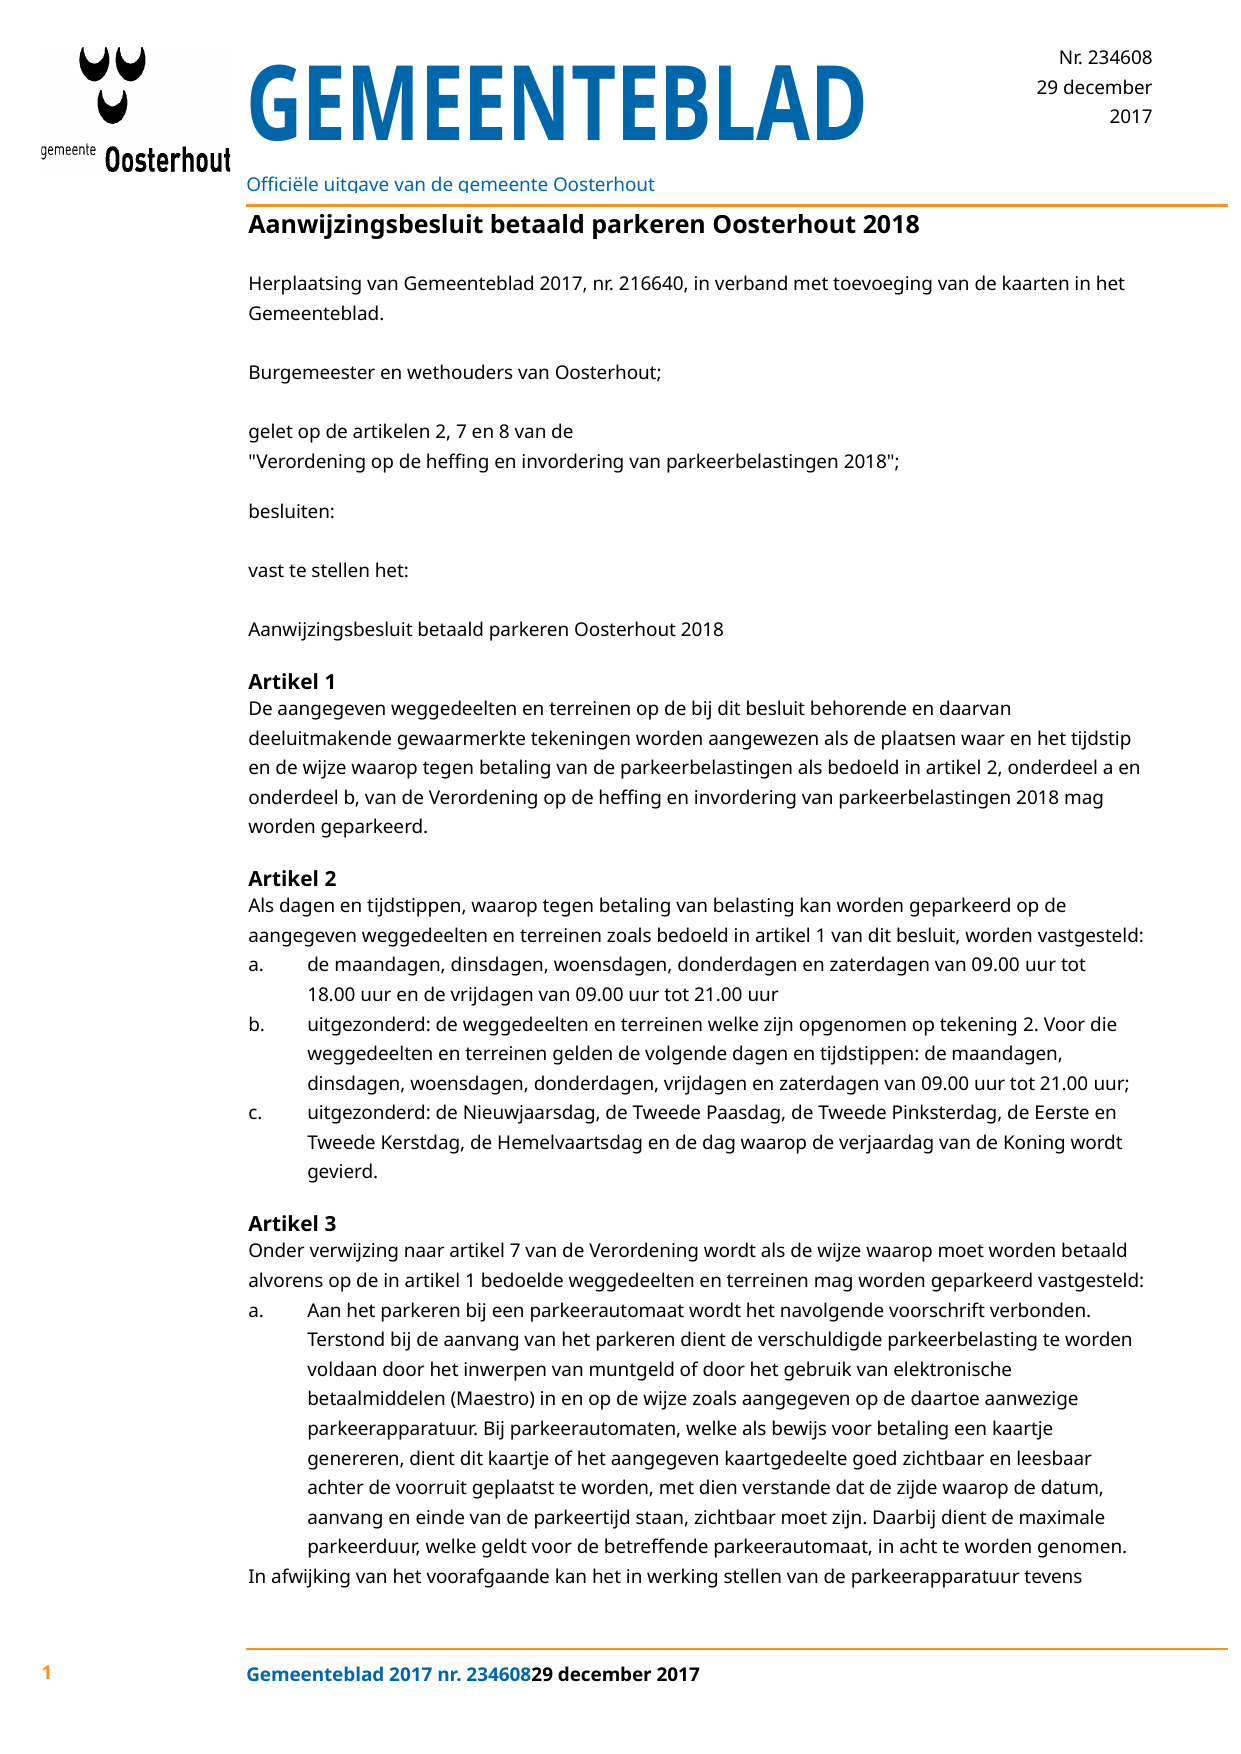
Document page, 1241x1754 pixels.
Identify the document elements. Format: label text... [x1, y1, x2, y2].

text vast te stellen het: [248, 557, 1152, 583]
picture [41, 47, 231, 172]
text Artikel 2 [248, 864, 1152, 892]
text In afwijking van het voorafgaande kan het in werking stellen van de parkeerapparatuur tevens [248, 1563, 1152, 1589]
text Aanwijzingsbesluit betaald parkeren Oosterhout 2018 [248, 616, 1152, 642]
text besluiten: [248, 498, 1152, 524]
text gelet op de artikelen 2, 7 en 8 van de [248, 418, 1152, 444]
text Als dagen en tijdstippen, waarop tegen betaling van belasting kan worden geparkeerd op de aangegeven weggedeelten en terreinen zoals bedoeld in artikel 1 van dit besluit, worden vastgesteld: [248, 892, 1152, 948]
text "Verordening op de heffing en invordering van parkeerbelastingen 2018"; [248, 448, 1152, 473]
text Onder verwijzing naar artikel 7 van de Verordening wordt als de wijze waarop moet worden betaald alvorens op de in artikel 1 bedoelde weggedeelten en terreinen mag worden geparkeerd vastgesteld: [248, 1238, 1152, 1293]
text Burgemeester en wethouders van Oosterhout; [248, 359, 1152, 385]
text Aanwijzingsbesluit betaald parkeren Oosterhout 2018 [248, 207, 1152, 241]
list de maandagen, dinsdagen, woensdagen, donderdagen en zaterdagen van 09.00 uur tot 18.00 uur en de vrijdagen van 09.00 uur tot 21.00 uur [248, 952, 1152, 1007]
list uitgezonderd: de Nieuwjaarsdag, de Tweede Paasdag, de Tweede Pinksterdag, de Eerste en Tweede Kerstdag, de Hemelvaartsdag en de dag waarop de verjaardag van de Koning wordt gevierd. [248, 1099, 1152, 1184]
list Aan het parkeren bij een parkeerautomaat wordt het navolgende voorschrift verbonden. Terstond bij de aanvang van het parkeren dient de verschuldigde parkeerbelasting te worden voldaan door het inwerpen van muntgeld of door het gebruik van elektronische betaalmiddelen (Maestro) in en op de wijze zoals aangegeven op de daartoe aanwezige parkeerapparatuur. Bij parkeerautomaten, welke als bewijs voor betaling een kaartje genereren, dient dit kaartje of het aangegeven kaartgedeelte goed zichtbaar en leesbaar achter de voorruit geplaatst te worden, met dien verstande dat de zijde waarop de datum, aanvang en einde van de parkeertijd staan, zichtbaar moet zijn. Daarbij dient de maximale parkeerduur, welke geldt voor de betreffende parkeerautomaat, in acht te worden genomen. [248, 1297, 1152, 1559]
text Artikel 3 [248, 1209, 1152, 1238]
text Artikel 1 [248, 667, 1152, 695]
list uitgezonderd: de weggedeelten en terreinen welke zijn opgenomen op tekening 2. Voor die weggedeelten en terreinen gelden de volgende dagen en tijdstippen: de maandagen, dinsdagen, woensdagen, donderdagen, vrijdagen en zaterdagen van 09.00 uur tot 21.00 uur; [248, 1011, 1152, 1096]
text De aangegeven weggedeelten en terreinen op de bij dit besluit behorende en daarvan deeluitmakende gewaarmerkte tekeningen worden aangewezen als de plaatsen waar en het tijdstip en de wijze waarop tegen betaling van de parkeerbelastingen als bedoeld in artikel 2, onderdeel a en onderdeel b, van de Verordening op de heffing en invordering van parkeerbelastingen 2018 mag worden geparkeerd. [248, 695, 1152, 839]
text Herplaatsing van Gemeenteblad 2017, nr. 216640, in verband met toevoeging van de kaarten in het Gemeenteblad. [248, 270, 1152, 326]
